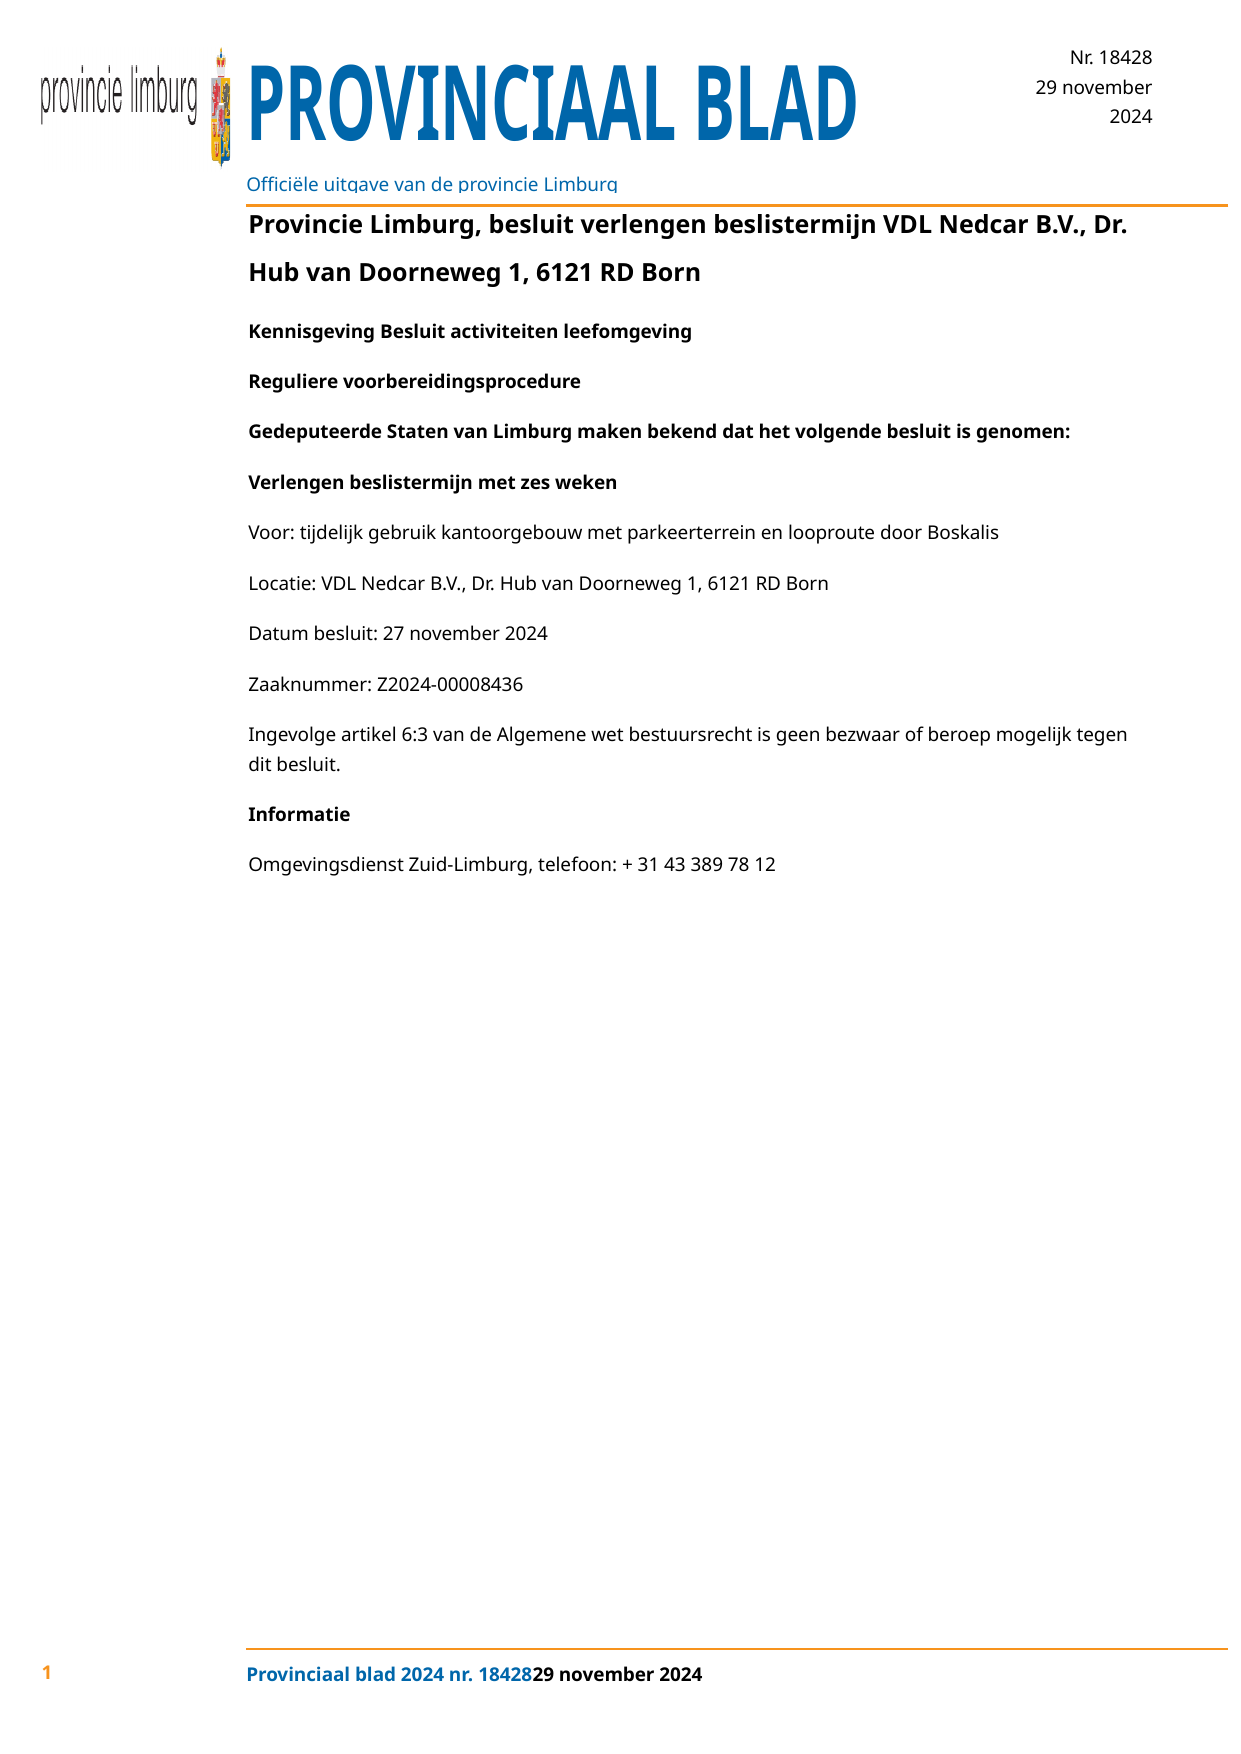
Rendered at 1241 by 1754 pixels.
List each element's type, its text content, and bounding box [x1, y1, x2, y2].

text Locatie: VDL Nedcar B.V., Dr. Hub van Doorneweg 1, 6121 RD Born [248, 570, 1152, 596]
text Informatie [248, 801, 1152, 827]
text Gedeputeerde Staten van Limburg maken bekend dat het volgende besluit is genomen: [248, 419, 1152, 444]
text Datum besluit: 27 november 2024 [248, 620, 1152, 646]
text Omgevingsdienst Zuid-Limburg, telefoon: + 31 43 389 78 12 [248, 852, 1152, 877]
text Reguliere voorbereidingsprocedure [248, 368, 1152, 394]
text Verlengen beslistermijn met zes weken [248, 469, 1152, 495]
text Voor: tijdelijk gebruik kantoorgebouw met parkeerterrein en looproute door Boskalis [248, 519, 1152, 545]
text Ingevolge artikel 6:3 van de Algemene wet bestuursrecht is geen bezwaar of beroep mogelijk tegen dit besluit. [248, 721, 1152, 777]
picture [41, 47, 231, 172]
text Provincie Limburg, besluit verlengen beslistermijn VDL Nedcar B.V., Dr. Hub van Doorneweg 1, 6121 RD Born [248, 207, 1152, 288]
text Kennisgeving Besluit activiteiten leefomgeving [248, 318, 1152, 344]
text Zaaknummer: Z2024-00008436 [248, 671, 1152, 697]
